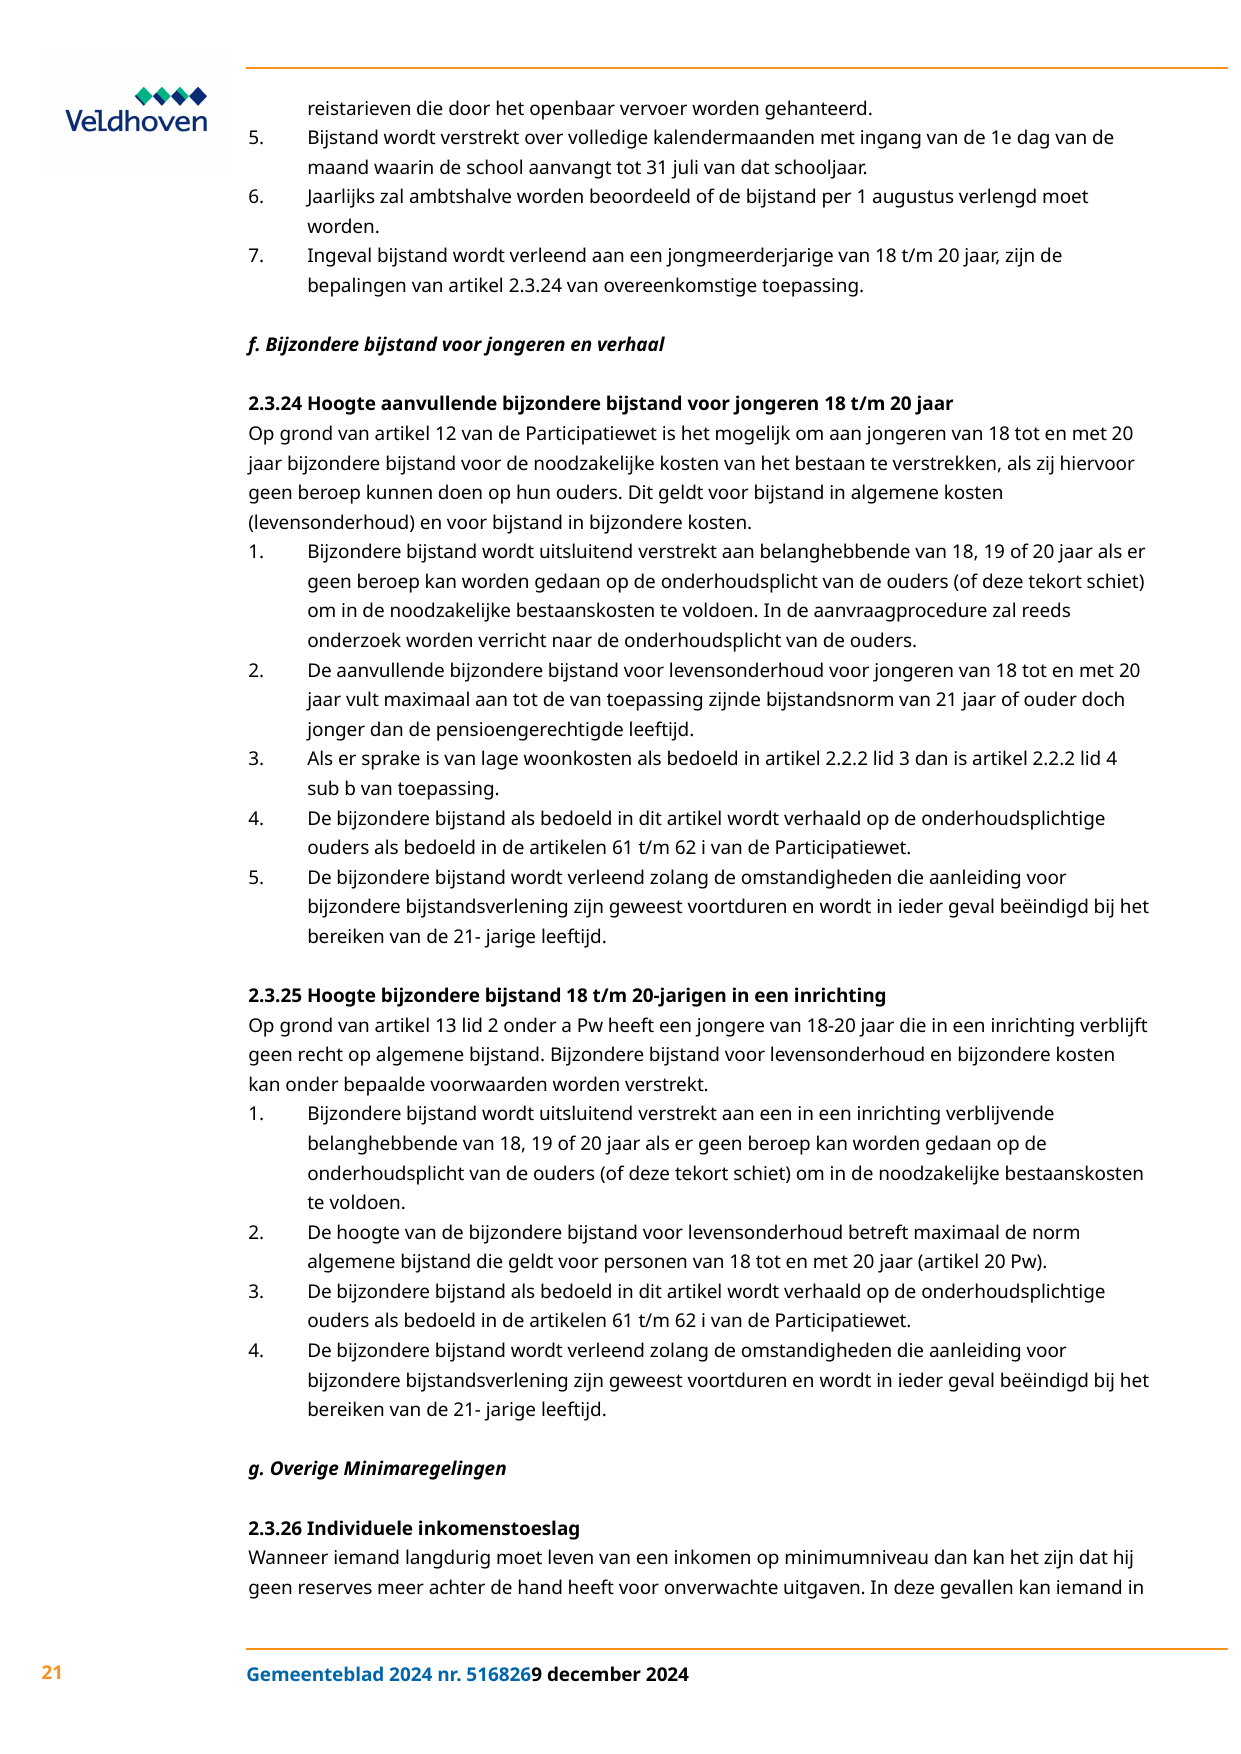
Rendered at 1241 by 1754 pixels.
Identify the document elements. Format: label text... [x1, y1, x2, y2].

list De bijzondere bijstand als bedoeld in dit artikel wordt verhaald op de onderhoudsplichtige ouders als bedoeld in de artikelen 61 t/m 62 i van de Participatiewet. [248, 1278, 1152, 1333]
text 2.3.24 Hoogte aanvullende bijzondere bijstand voor jongeren 18 t/m 20 jaar [248, 391, 1152, 416]
text Wanneer iemand langdurig moet leven van een inkomen op minimumniveau dan kan het zijn dat hij geen reserves meer achter de hand heeft voor onverwachte uitgaven. In deze gevallen kan iemand in [248, 1544, 1152, 1600]
list De bijzondere bijstand wordt verleend zolang de omstandigheden die aanleiding voor bijzondere bijstandsverlening zijn geweest voortduren en wordt in ieder geval beëindigd bij het bereiken van de 21- jarige leeftijd. [248, 1337, 1152, 1422]
list De aanvullende bijzondere bijstand voor levensonderhoud voor jongeren van 18 tot en met 20 jaar vult maximaal aan tot de van toepassing zijnde bijstandsnorm van 21 jaar of ouder doch jonger dan de pensioengerechtigde leeftijd. [248, 657, 1152, 742]
list Bijzondere bijstand wordt uitsluitend verstrekt aan een in een inrichting verblijvende belanghebbende van 18, 19 of 20 jaar als er geen beroep kan worden gedaan op de onderhoudsplicht van de ouders (of deze tekort schiet) om in de noodzakelijke bestaanskosten te voldoen. [248, 1101, 1152, 1215]
list De bijzondere bijstand als bedoeld in dit artikel wordt verhaald op de onderhoudsplichtige ouders als bedoeld in de artikelen 61 t/m 62 i van de Participatiewet. [248, 805, 1152, 860]
list Bijstand wordt verstrekt over volledige kalendermaanden met ingang van de 1e dag van de maand waarin de school aanvangt tot 31 juli van dat schooljaar. [248, 124, 1152, 180]
list Als er sprake is van lage woonkosten als bedoeld in artikel 2.2.2 lid 3 dan is artikel 2.2.2 lid 4 sub b van toepassing. [248, 746, 1152, 801]
list Jaarlijks zal ambtshalve worden beoordeeld of de bijstand per 1 augustus verlengd moet worden. [248, 183, 1152, 239]
text f. Bijzondere bijstand voor jongeren en verhaal [248, 331, 1152, 357]
text Op grond van artikel 12 van de Participatiewet is het mogelijk om aan jongeren van 18 tot en met 20 jaar bijzondere bijstand voor de noodzakelijke kosten van het bestaan te verstrekken, als zij hiervoor geen beroep kunnen doen op hun ouders. Dit geldt voor bijstand in algemene kosten (levensonderhoud) en voor bijstand in bijzondere kosten. [248, 420, 1152, 535]
text 2.3.26 Individuele inkomenstoeslag [248, 1515, 1152, 1541]
text Op grond van artikel 13 lid 2 onder a Pw heeft een jongere van 18-20 jaar die in een inrichting verblijft geen recht op algemene bijstand. Bijzondere bijstand voor levensonderhoud en bijzondere kosten kan onder bepaalde voorwaarden worden verstrekt. [248, 1012, 1152, 1097]
list Ingeval bijstand wordt verleend aan een jongmeerderjarige van 18 t/m 20 jaar, zijn de bepalingen van artikel 2.3.24 van overeenkomstige toepassing. [248, 243, 1152, 298]
picture [41, 47, 231, 172]
list De bijzondere bijstand wordt verleend zolang de omstandigheden die aanleiding voor bijzondere bijstandsverlening zijn geweest voortduren en wordt in ieder geval beëindigd bij het bereiken van de 21- jarige leeftijd. [248, 864, 1152, 949]
text 2.3.25 Hoogte bijzondere bijstand 18 t/m 20-jarigen in een inrichting [248, 982, 1152, 1008]
list reistarieven die door het openbaar vervoer worden gehanteerd. [248, 95, 1152, 121]
list De hoogte van de bijzondere bijstand voor levensonderhoud betreft maximaal de norm algemene bijstand die geldt voor personen van 18 tot en met 20 jaar (artikel 20 Pw). [248, 1219, 1152, 1274]
text g. Overige Minimaregelingen [248, 1456, 1152, 1481]
list Bijzondere bijstand wordt uitsluitend verstrekt aan belanghebbende van 18, 19 of 20 jaar als er geen beroep kan worden gedaan op de onderhoudsplicht van de ouders (of deze tekort schiet) om in de noodzakelijke bestaanskosten te voldoen. In de aanvraagprocedure zal reeds onderzoek worden verricht naar de onderhoudsplicht van de ouders. [248, 538, 1152, 653]
